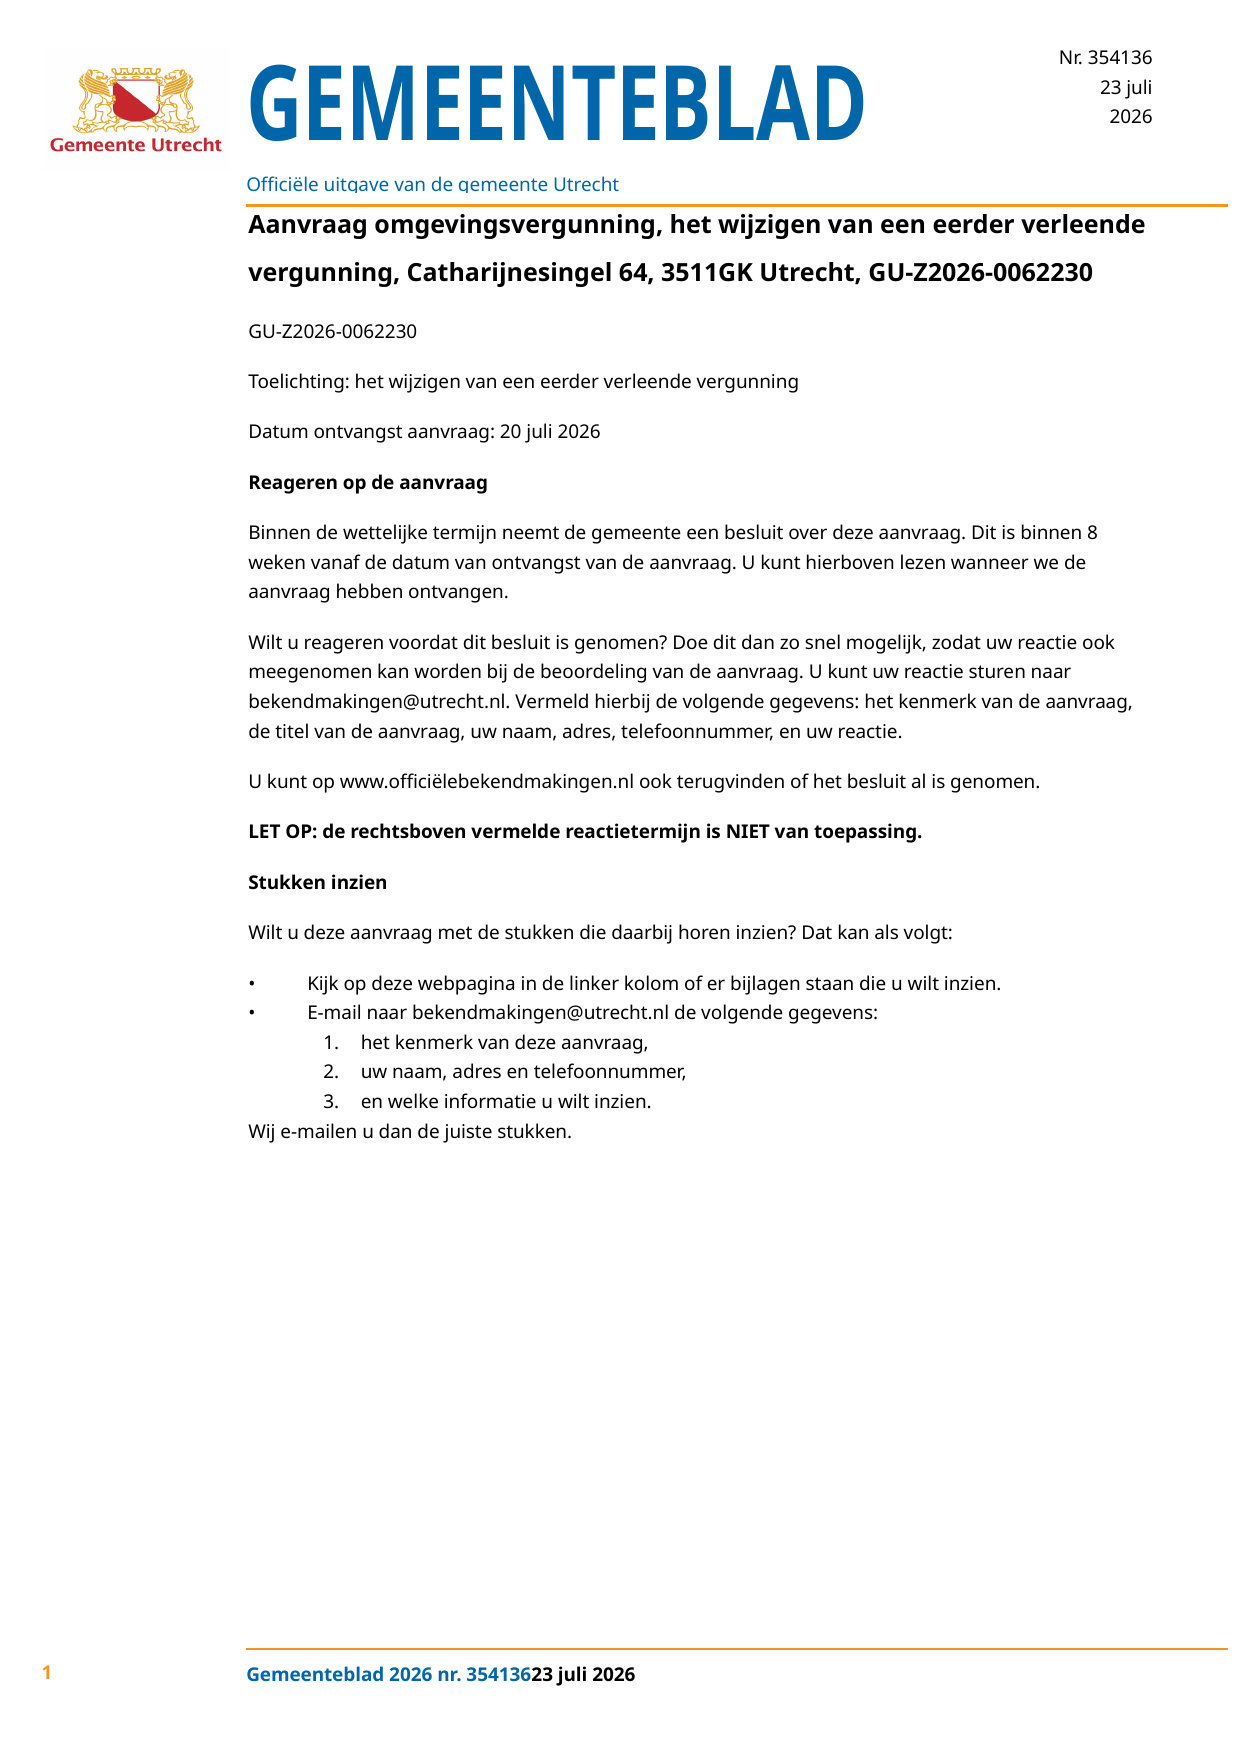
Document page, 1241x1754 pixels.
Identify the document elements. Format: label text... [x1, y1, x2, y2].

text Wilt u reageren voordat dit besluit is genomen? Doe dit dan zo snel mogelijk, zodat uw reactie ook meegenomen kan worden bij de beoordeling van de aanvraag. U kunt uw reactie sturen naar bekendmakingen@utrecht.nl. Vermeld hierbij de volgende gegevens: het kenmerk van de aanvraag, de titel van de aanvraag, uw naam, adres, telefoonnummer, en uw reactie. [248, 629, 1152, 744]
text GU-Z2026-0062230 [248, 318, 1152, 344]
text Stukken inzien [248, 869, 1152, 895]
text Binnen de wettelijke termijn neemt de gemeente een besluit over deze aanvraag. Dit is binnen 8 weken vanaf de datum van ontvangst van de aanvraag. U kunt hierboven lezen wanneer we de aanvraag hebben ontvangen. [248, 519, 1152, 604]
text LET OP: de rechtsboven vermelde reactietermijn is NIET van toepassing. [248, 819, 1152, 844]
text Reageren op de aanvraag [248, 469, 1152, 495]
text Datum ontvangst aanvraag: 20 juli 2026 [248, 419, 1152, 444]
list Kijk op deze webpagina in de linker kolom of er bijlagen staan die u wilt inzien. [248, 970, 1152, 996]
text U kunt op www.officiëlebekendmakingen.nl ook terugvinden of het besluit al is genomen. [248, 768, 1152, 794]
picture [41, 47, 231, 172]
list het kenmerk van deze aanvraag, [323, 1029, 1152, 1055]
list en welke informatie u wilt inzien. [323, 1088, 1152, 1114]
text Wij e-mailen u dan de juiste stukken. [248, 1118, 1152, 1144]
text Toelichting: het wijzigen van een eerder verleende vergunning [248, 368, 1152, 394]
list uw naam, adres en telefoonnummer, [323, 1059, 1152, 1084]
list E-mail naar bekendmakingen@utrecht.nl de volgende gegevens: [248, 999, 1152, 1025]
text Wilt u deze aanvraag met de stukken die daarbij horen inzien? Dat kan als volgt: [248, 919, 1152, 945]
text Aanvraag omgevingsvergunning, het wijzigen van een eerder verleende vergunning, Catharijnesingel 64, 3511GK Utrecht, GU-Z2026-0062230 [248, 207, 1152, 288]
